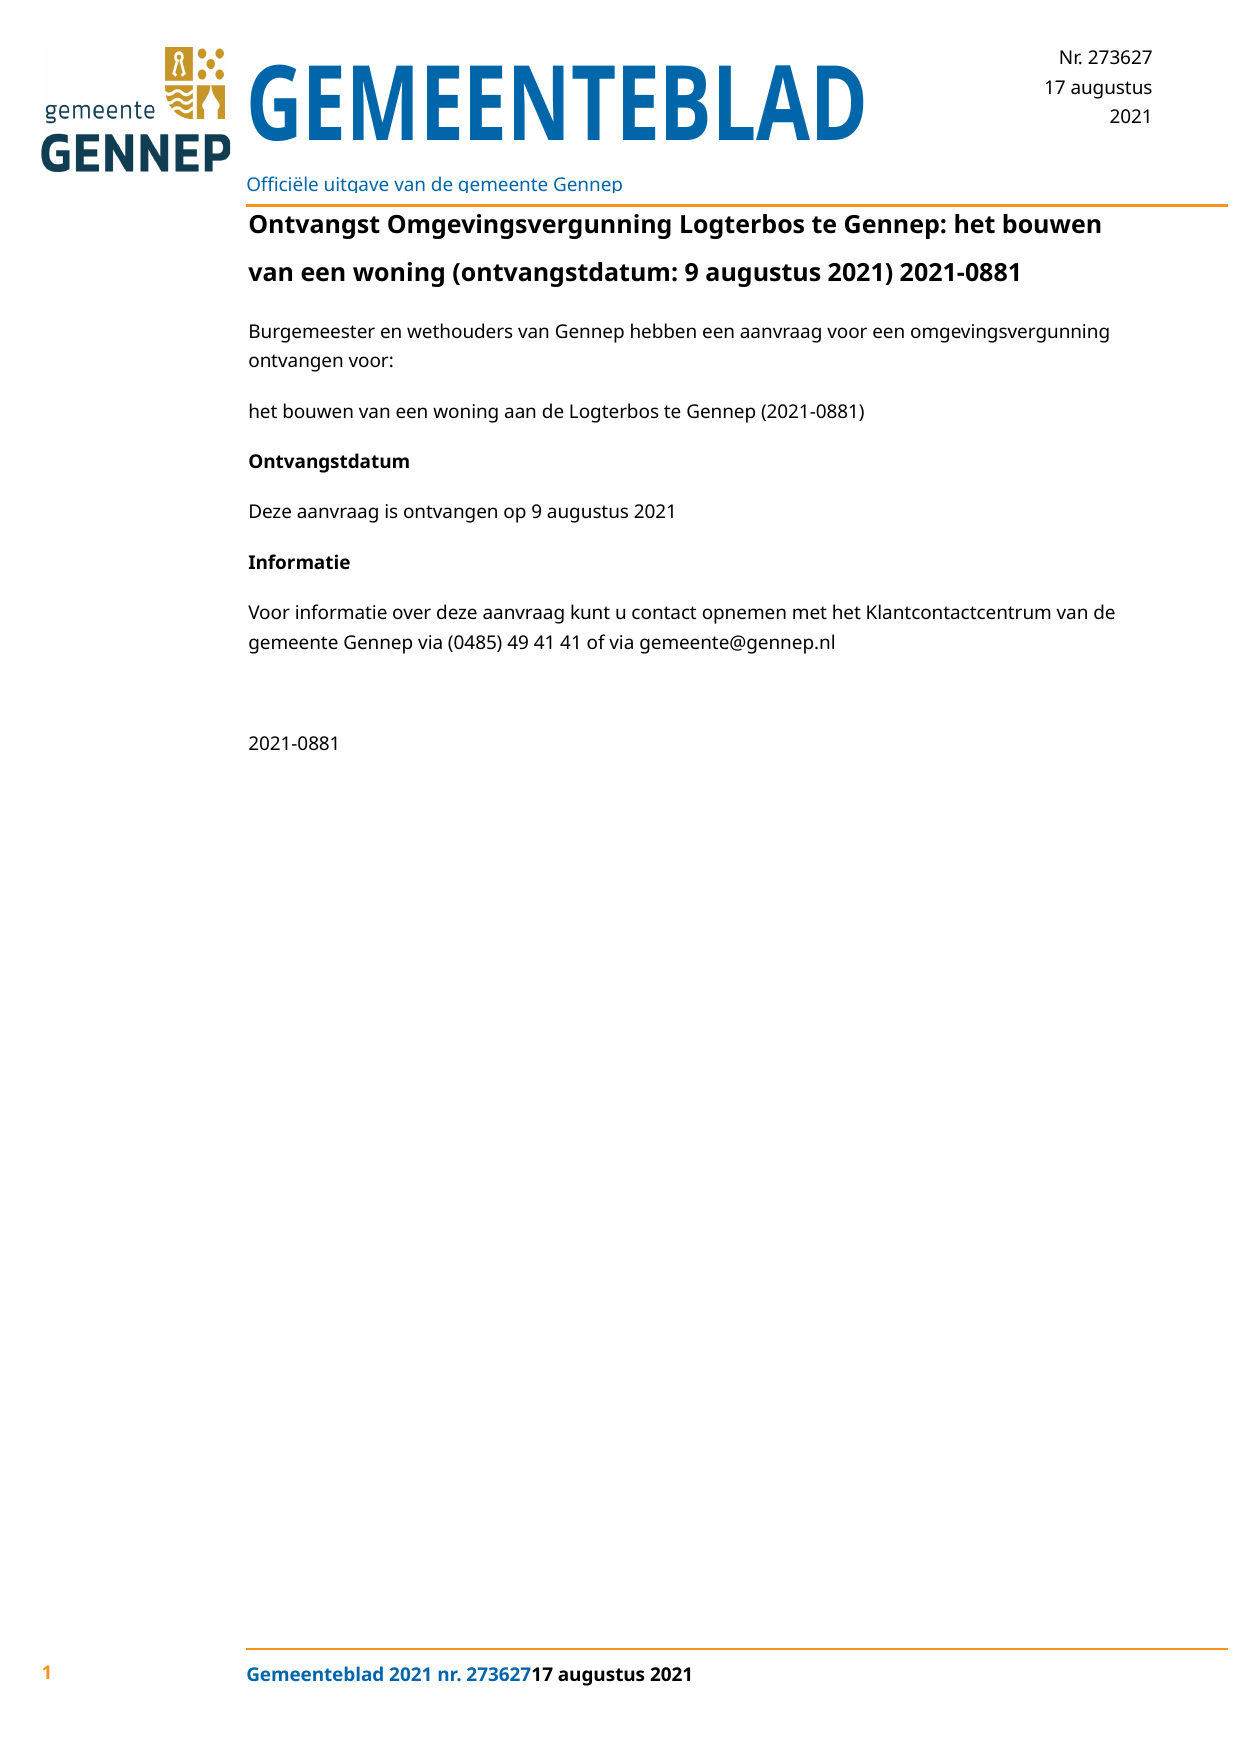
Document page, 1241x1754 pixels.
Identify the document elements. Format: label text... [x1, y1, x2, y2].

text het bouwen van een woning aan de Logterbos te Gennep (2021-0881) [248, 398, 1152, 424]
text Ontvangstdatum [248, 448, 1152, 474]
text Voor informatie over deze aanvraag kunt u contact opnemen met het Klantcontactcentrum van de gemeente Gennep via (0485) 49 41 41 of via gemeente@gennep.nl [248, 599, 1152, 655]
picture [41, 47, 231, 172]
text Ontvangst Omgevingsvergunning Logterbos te Gennep: het bouwen van een woning (ontvangstdatum: 9 augustus 2021) 2021-0881 [248, 207, 1152, 288]
text Informatie [248, 549, 1152, 575]
text Deze aanvraag is ontvangen op 9 augustus 2021 [248, 499, 1152, 524]
text Burgemeester en wethouders van Gennep hebben een aanvraag voor een omgevingsvergunning ontvangen voor: [248, 318, 1152, 373]
text 2021-0881 [248, 730, 1152, 756]
